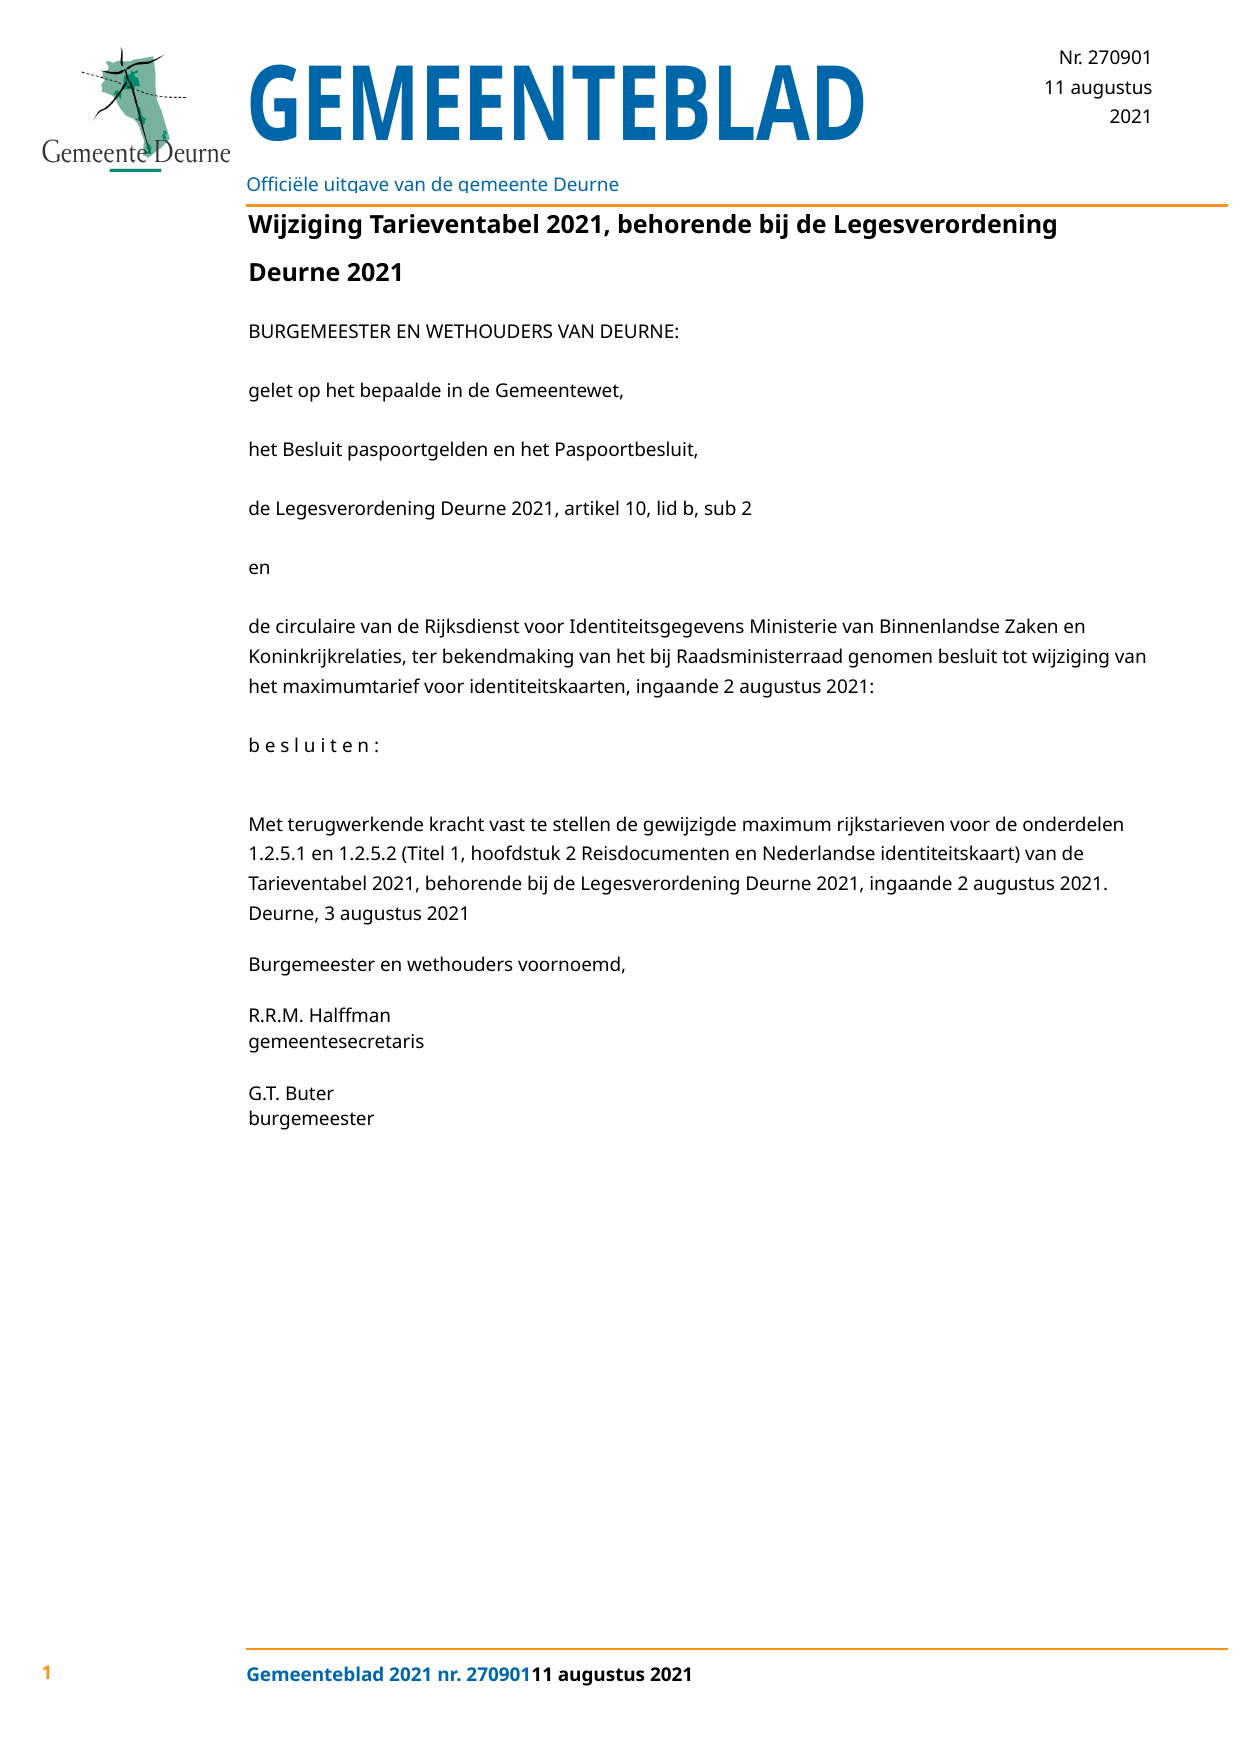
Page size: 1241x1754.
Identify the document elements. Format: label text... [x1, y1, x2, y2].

text Burgemeester en wethouders voornoemd, [248, 951, 1152, 977]
text de Legesverordening Deurne 2021, artikel 10, lid b, sub 2 [248, 495, 1152, 521]
text gelet op het bepaalde in de Gemeentewet, [248, 377, 1152, 403]
text Wijziging Tarieventabel 2021, behorende bij de Legesverordening Deurne 2021 [248, 207, 1152, 288]
text BURGEMEESTER EN WETHOUDERS VAN DEURNE: [248, 318, 1152, 344]
text de circulaire van de Rijksdienst voor Identiteitsgegevens Ministerie van Binnenlandse Zaken en Koninkrijkrelaties, ter bekendmaking van het bij Raadsministerraad genomen besluit tot wijziging van het maximumtarief voor identiteitskaarten, ingaande 2 augustus 2021: [248, 614, 1152, 699]
text Met terugwerkende kracht vast te stellen de gewijzigde maximum rijkstarieven voor de onderdelen 1.2.5.1 en 1.2.5.2 (Titel 1, hoofdstuk 2 Reisdocumenten en Nederlandse identiteitskaart) van de Tarieventabel 2021, behorende bij de Legesverordening Deurne 2021, ingaande 2 augustus 2021. [248, 811, 1152, 896]
text burgemeester [248, 1106, 1152, 1131]
text gemeentesecretaris [248, 1028, 1152, 1054]
text het Besluit paspoortgelden en het Paspoortbesluit, [248, 436, 1152, 462]
text en [248, 554, 1152, 580]
text R.R.M. Halffman [248, 1003, 1152, 1028]
picture [41, 47, 231, 172]
text G.T. Buter [248, 1080, 1152, 1106]
text b e s l u i t e n : [248, 732, 1152, 758]
text Deurne, 3 augustus 2021 [248, 900, 1152, 925]
